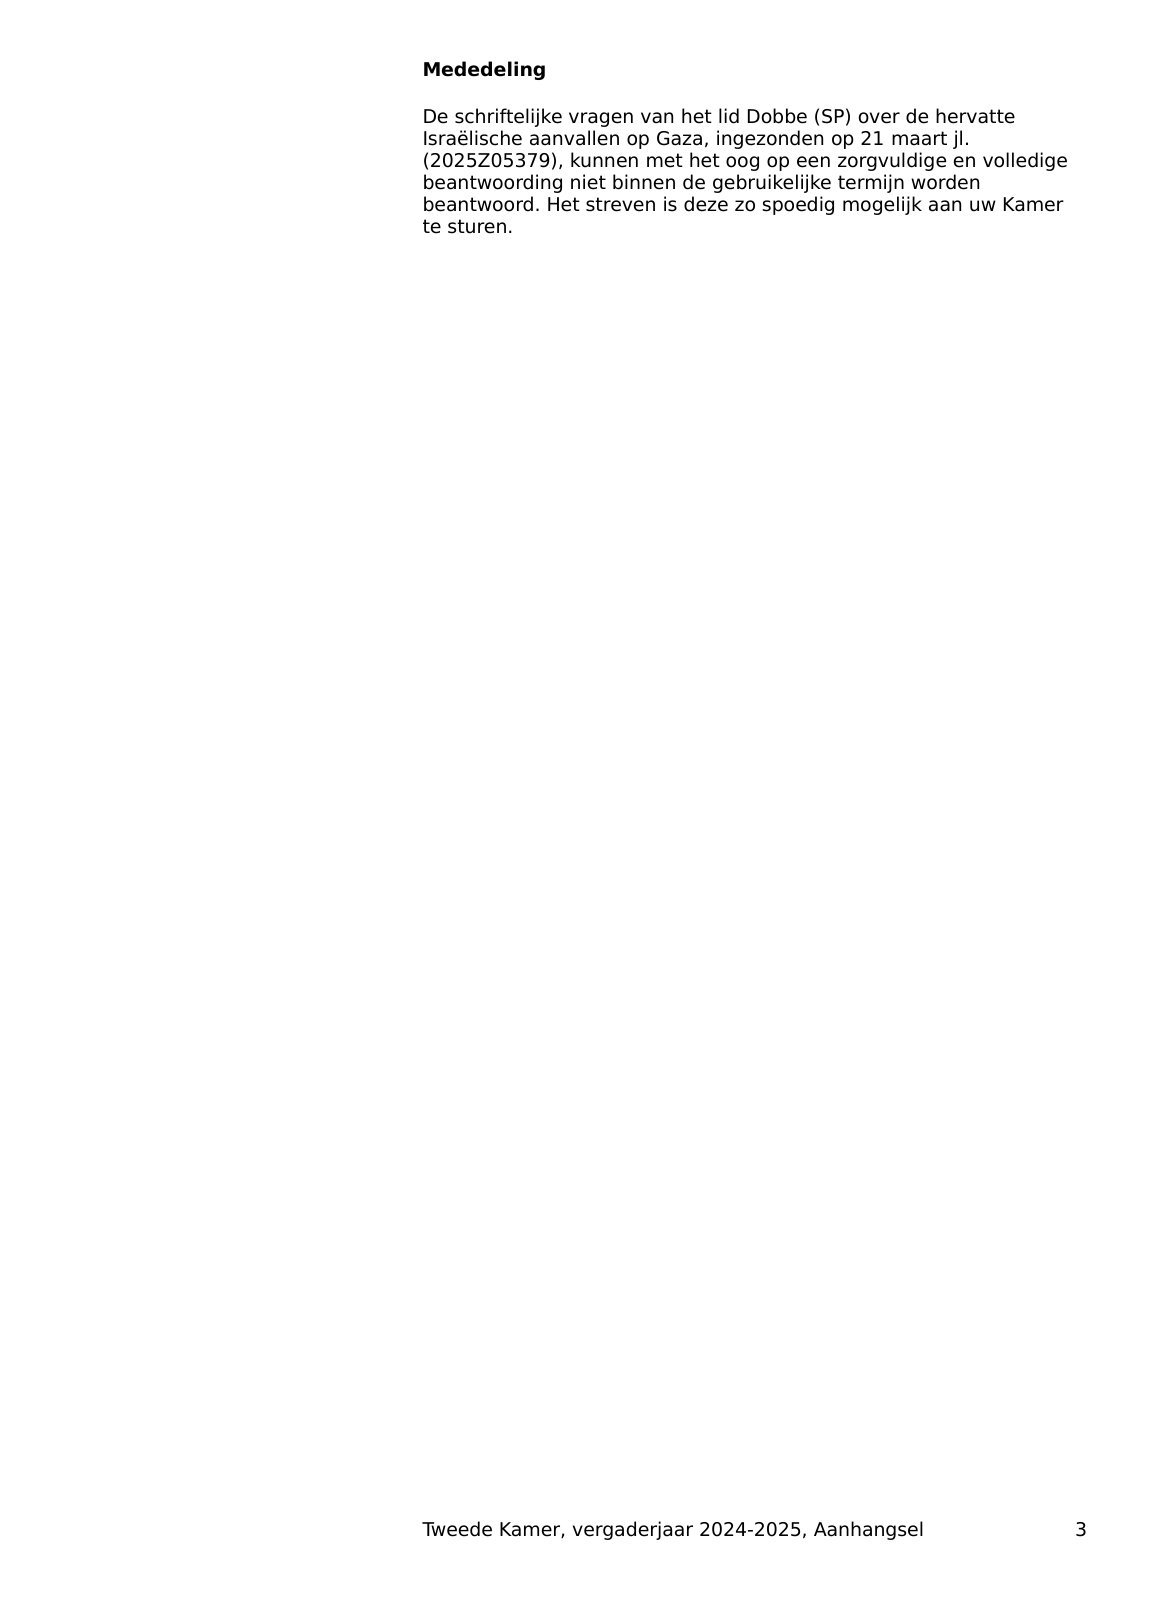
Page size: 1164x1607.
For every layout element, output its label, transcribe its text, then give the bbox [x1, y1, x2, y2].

subtitle Mededeling [422, 59, 1087, 81]
text De schriftelijke vragen van het lid Dobbe (SP) over de hervatte Israëlische aanvallen op Gaza, ingezonden op 21 maart jl. (2025Z05379), kunnen met het oog op een zorgvuldige en volledige beantwoording niet binnen de gebruikelijke termijn worden beantwoord. Het streven is deze zo spoedig mogelijk aan uw Kamer te sturen. [422, 106, 1087, 238]
